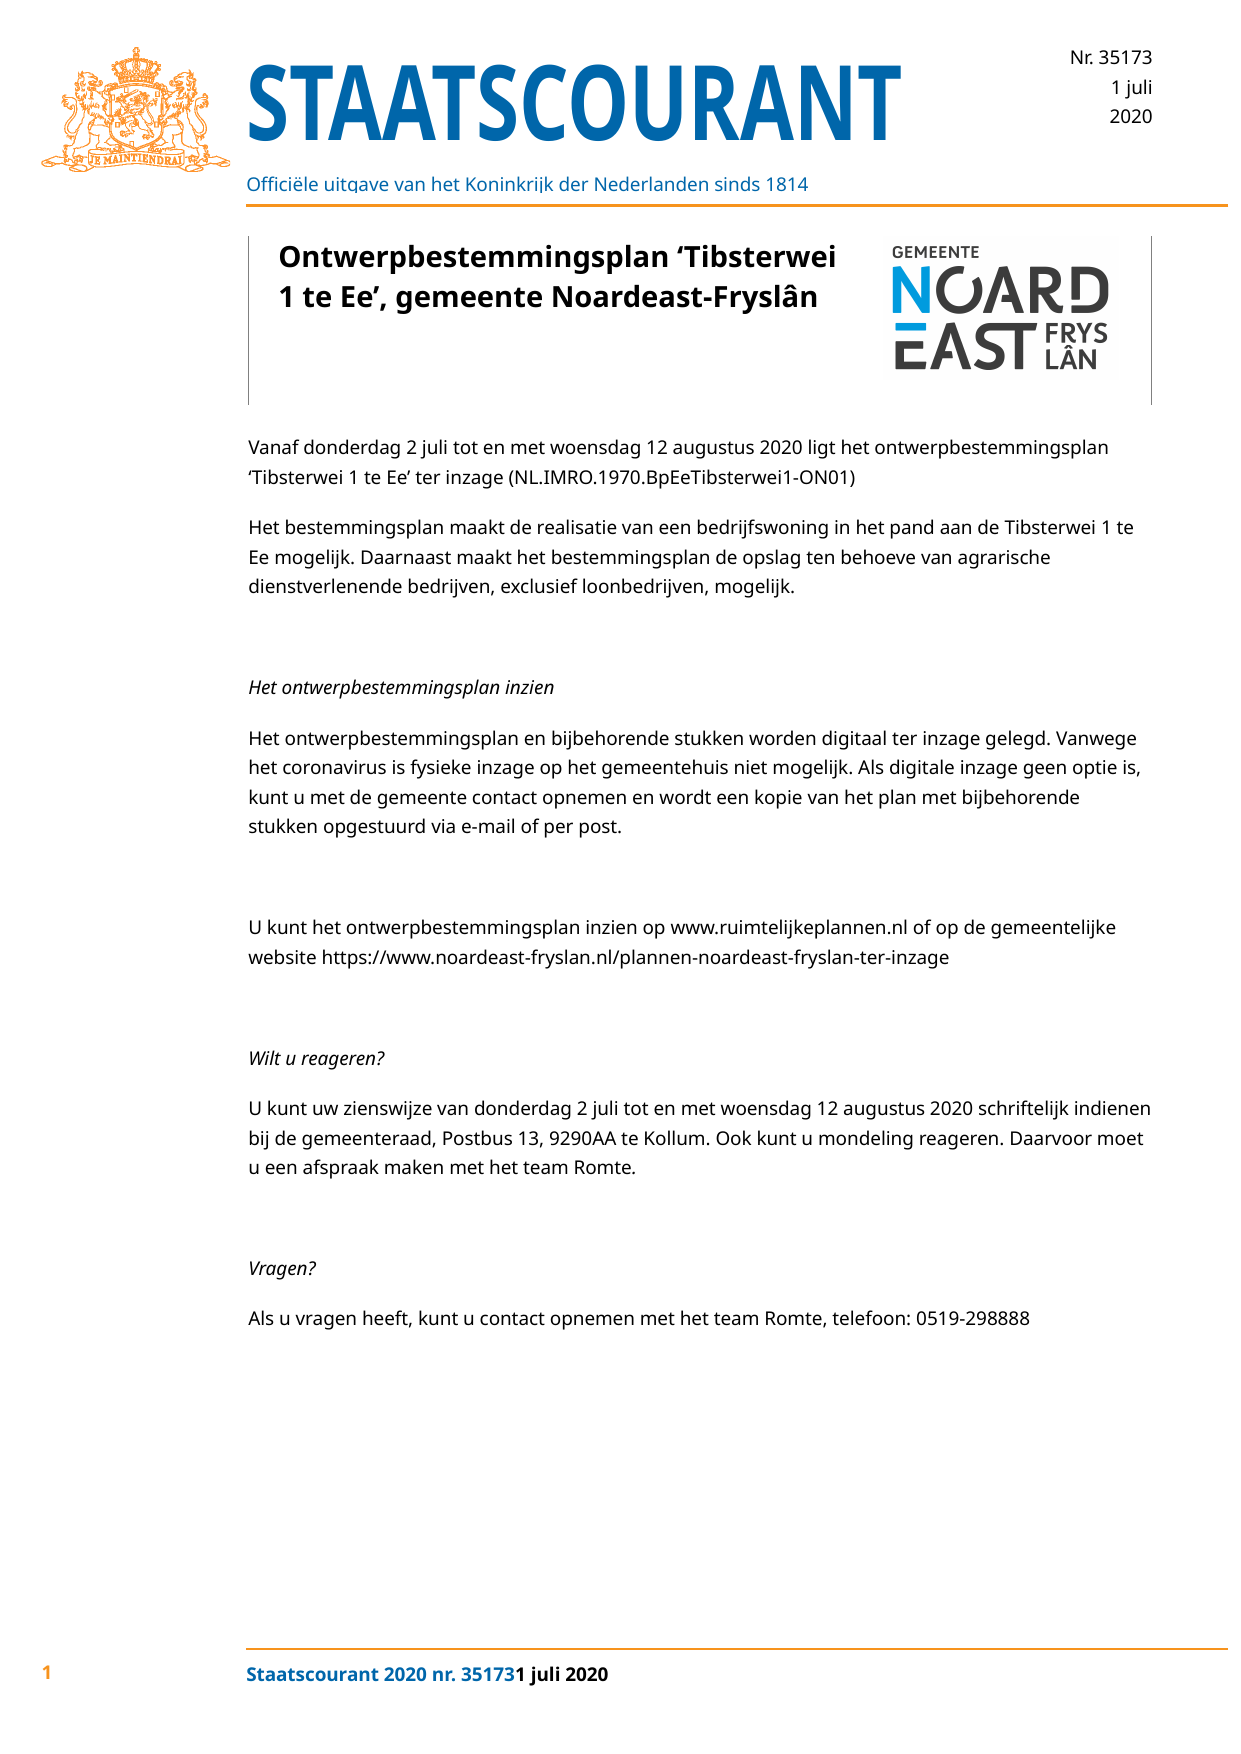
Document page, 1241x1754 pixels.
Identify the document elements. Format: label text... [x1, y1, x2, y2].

table_header [850, 236, 1151, 405]
text Het ontwerpbestemmingsplan en bijbehorende stukken worden digitaal ter inzage gelegd. Vanwege het coronavirus is fysieke inzage op het gemeentehuis niet mogelijk. Als digitale inzage geen optie is, kunt u met de gemeente contact opnemen en wordt een kopie van het plan met bijbehorende stukken opgestuurd via e-mail of per post. [248, 725, 1152, 839]
text Het bestemmingsplan maakt de realisatie van een bedrijfswoning in het pand aan de Tibsterwei 1 te Ee mogelijk. Daarnaast maakt het bestemmingsplan de opslag ten behoeve van agrarische dienstverlenende bedrijven, exclusief loonbedrijven, mogelijk. [248, 514, 1152, 599]
picture [882, 236, 1119, 380]
picture [41, 47, 231, 172]
text U kunt uw zienswijze van donderdag 2 juli tot en met woensdag 12 augustus 2020 schriftelijk indienen bij de gemeenteraad, Postbus 13, 9290AA te Kollum. Ook kunt u mondeling reageren. Daarvoor moet u een afspraak maken met het team Romte. [248, 1095, 1152, 1180]
text Wilt u reageren? [248, 1045, 1152, 1071]
text Als u vragen heeft, kunt u contact opnemen met het team Romte, telefoon: 0519-298888 [248, 1306, 1152, 1331]
table_header Ontwerpbestemmingsplan ‘Tibsterwei 1 te Ee’, gemeente Noardeast-Fryslân [249, 236, 850, 405]
text U kunt het ontwerpbestemmingsplan inzien op www.ruimtelijkeplannen.nl of op de gemeentelijke website https://www.noardeast-fryslan.nl/plannen-noardeast-fryslan-ter-inzage [248, 914, 1152, 970]
text Het ontwerpbestemmingsplan inzien [248, 674, 1152, 700]
text Vragen? [248, 1255, 1152, 1281]
text Vanaf donderdag 2 juli tot en met woensdag 12 augustus 2020 ligt het ontwerpbestemmingsplan ‘Tibsterwei 1 te Ee’ ter inzage (NL.IMRO.1970.BpEeTibsterwei1-ON01) [248, 434, 1152, 490]
